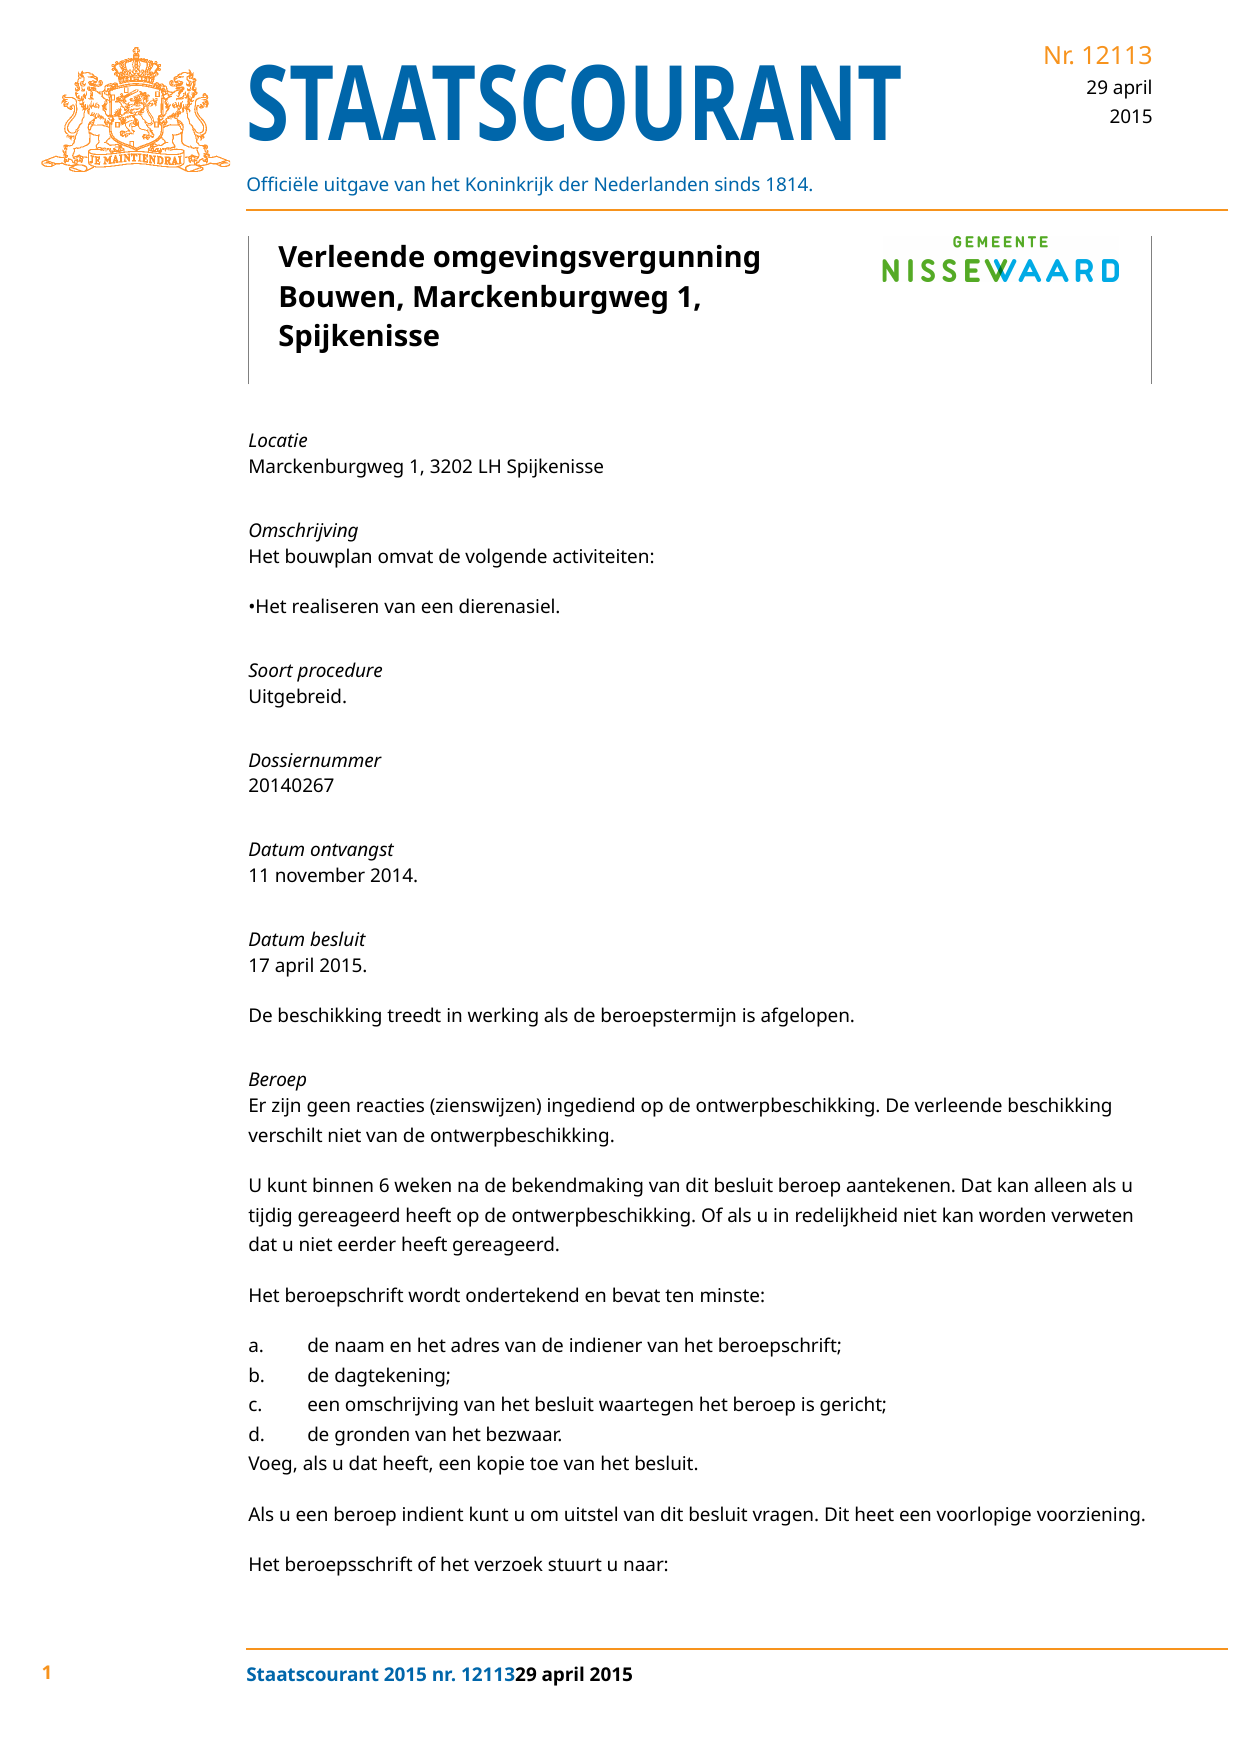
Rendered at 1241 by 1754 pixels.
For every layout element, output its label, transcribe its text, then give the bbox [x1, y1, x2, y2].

text Voeg, als u dat heeft, een kopie toe van het besluit. [248, 1451, 1152, 1476]
table_header Verleende omgevingsvergunning Bouwen, Marckenburgweg 1, Spijkenisse [249, 236, 850, 384]
text Als u een beroep indient kunt u om uitstel van dit besluit vragen. Dit heet een voorlopige voorziening. [248, 1501, 1152, 1527]
text Omschrijving [248, 517, 1152, 543]
list de dagtekening; [248, 1362, 1152, 1387]
list de gronden van het bezwaar. [248, 1421, 1152, 1447]
picture [1051, 277, 1064, 282]
text Dossiernummer [248, 747, 1152, 773]
table_header [850, 236, 1151, 384]
picture [41, 47, 231, 172]
text De beschikking treedt in werking als de beroepstermijn is afgelopen. [248, 1002, 1152, 1028]
text Datum besluit [248, 926, 1152, 952]
list de naam en het adres van de indiener van het beroepschrift; [248, 1332, 1152, 1358]
text 20140267 [248, 773, 1152, 798]
text 17 april 2015. [248, 952, 1152, 978]
picture [1023, 277, 1036, 282]
text 11 november 2014. [248, 862, 1152, 888]
text Datum ontvangst [248, 837, 1152, 862]
text Het beroepschrift wordt ondertekend en bevat ten minste: [248, 1282, 1152, 1307]
list een omschrijving van het besluit waartegen het beroep is gericht; [248, 1391, 1152, 1417]
text •Het realiseren van een dierenasiel. [248, 593, 1152, 619]
picture [1107, 264, 1114, 277]
picture [1081, 275, 1088, 282]
text Beroep [248, 1066, 1152, 1092]
text Er zijn geen reacties (zienswijzen) ingediend op de ontwerpbeschikking. De verleende beschikking verschilt niet van de ontwerpbeschikking. [248, 1092, 1152, 1147]
text Het beroepsschrift of het verzoek stuurt u naar: [248, 1551, 1152, 1577]
text Uitgebreid. [248, 683, 1152, 709]
text Soort procedure [248, 657, 1152, 683]
text Locatie [248, 427, 1152, 453]
text Marckenburgweg 1, 3202 LH Spijkenisse [248, 453, 1152, 479]
text Het bouwplan omvat de volgende activiteiten: [248, 543, 1152, 569]
text U kunt binnen 6 weken na de bekendmaking van dit besluit beroep aantekenen. Dat kan alleen als u tijdig gereageerd heeft op de ontwerpbeschikking. Of als u in redelijkheid niet kan worden verweten dat u niet eerder heeft gereageerd. [248, 1172, 1152, 1257]
picture [882, 236, 1119, 282]
